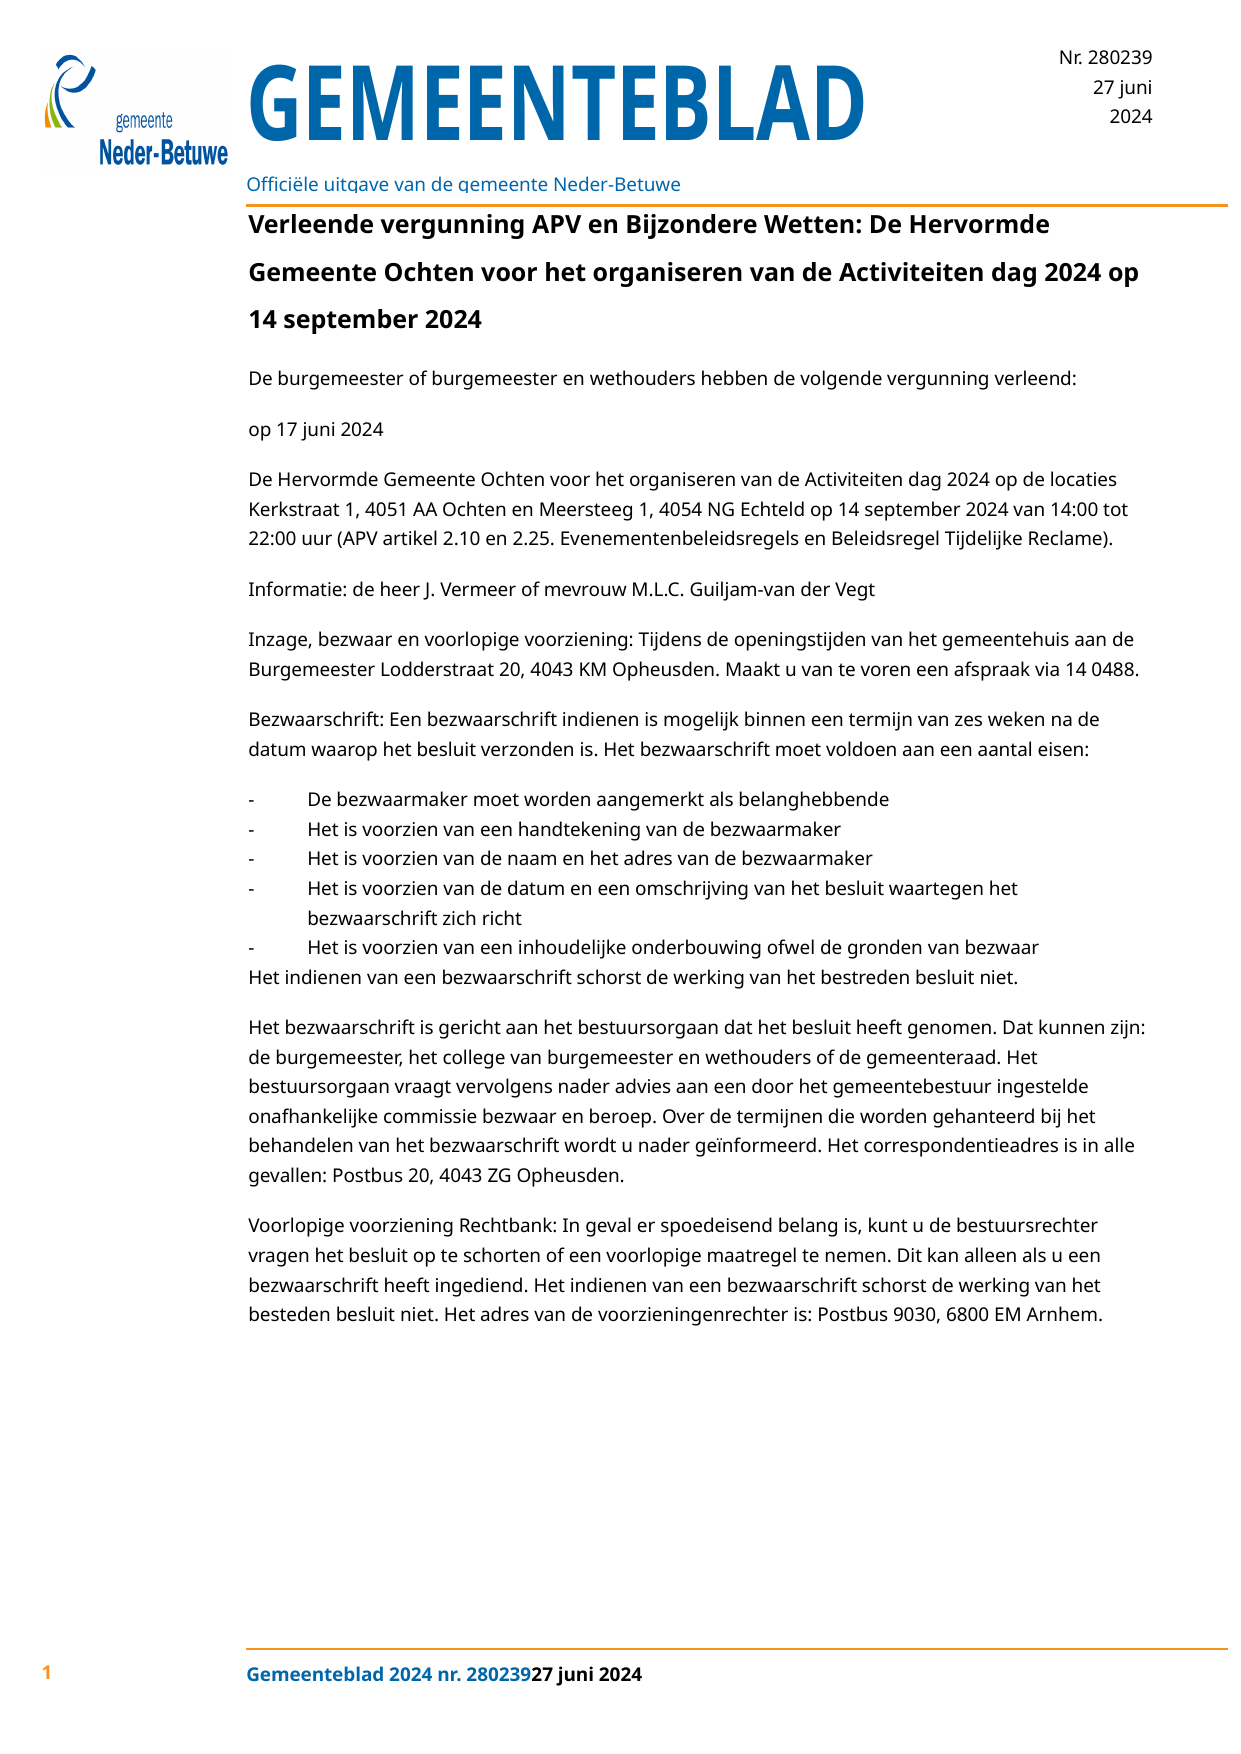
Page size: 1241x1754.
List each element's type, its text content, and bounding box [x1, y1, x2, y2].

text Informatie: de heer J. Vermeer of mevrouw M.L.C. Guiljam-van der Vegt [248, 576, 1152, 602]
list Het is voorzien van de naam en het adres van de bezwaarmaker [248, 846, 1152, 871]
text Het indienen van een bezwaarschrift schorst de werking van het bestreden besluit niet. [248, 964, 1152, 989]
text Bezwaarschrift: Een bezwaarschrift indienen is mogelijk binnen een termijn van zes weken na de datum waarop het besluit verzonden is. Het bezwaarschrift moet voldoen aan een aantal eisen: [248, 706, 1152, 762]
text Verleende vergunning APV en Bijzondere Wetten: De Hervormde Gemeente Ochten voor het organiseren van de Activiteiten dag 2024 op 14 september 2024 [248, 207, 1152, 336]
list Het is voorzien van een inhoudelijke onderbouwing ofwel de gronden van bezwaar [248, 934, 1152, 960]
list Het is voorzien van een handtekening van de bezwaarmaker [248, 816, 1152, 842]
text Het bezwaarschrift is gericht aan het bestuursorgaan dat het besluit heeft genomen. Dat kunnen zijn: de burgemeester, het college van burgemeester en wethouders of de gemeenteraad. Het bestuursorgaan vraagt vervolgens nader advies aan een door het gemeentebestuur ingestelde onafhankelijke commissie bezwaar en beroep. Over de termijnen die worden gehanteerd bij het behandelen van het bezwaarschrift wordt u nader geïnformeerd. Het correspondentieadres is in alle gevallen: Postbus 20, 4043 ZG Opheusden. [248, 1014, 1152, 1188]
picture [41, 47, 231, 172]
text De burgemeester of burgemeester en wethouders hebben de volgende vergunning verleend: [248, 366, 1152, 391]
text Inzage, bezwaar en voorlopige voorziening: Tijdens de openingstijden van het gemeentehuis aan de Burgemeester Lodderstraat 20, 4043 KM Opheusden. Maakt u van te voren een afspraak via 14 0488. [248, 626, 1152, 682]
text Voorlopige voorziening Rechtbank: In geval er spoedeisend belang is, kunt u de bestuursrechter vragen het besluit op te schorten of een voorlopige maatregel te nemen. Dit kan alleen als u een bezwaarschrift heeft ingediend. Het indienen van een bezwaarschrift schorst de werking van het besteden besluit niet. Het adres van de voorzieningenrechter is: Postbus 9030, 6800 EM Arnhem. [248, 1213, 1152, 1327]
text op 17 juni 2024 [248, 416, 1152, 442]
list Het is voorzien van de datum en een omschrijving van het besluit waartegen het bezwaarschrift zich richt [248, 875, 1152, 930]
text De Hervormde Gemeente Ochten voor het organiseren van de Activiteiten dag 2024 op de locaties Kerkstraat 1, 4051 AA Ochten en Meersteeg 1, 4054 NG Echteld op 14 september 2024 van 14:00 tot 22:00 uur (APV artikel 2.10 en 2.25. Evenementenbeleidsregels en Beleidsregel Tijdelijke Reclame). [248, 466, 1152, 551]
list De bezwaarmaker moet worden aangemerkt als belanghebbende [248, 786, 1152, 812]
